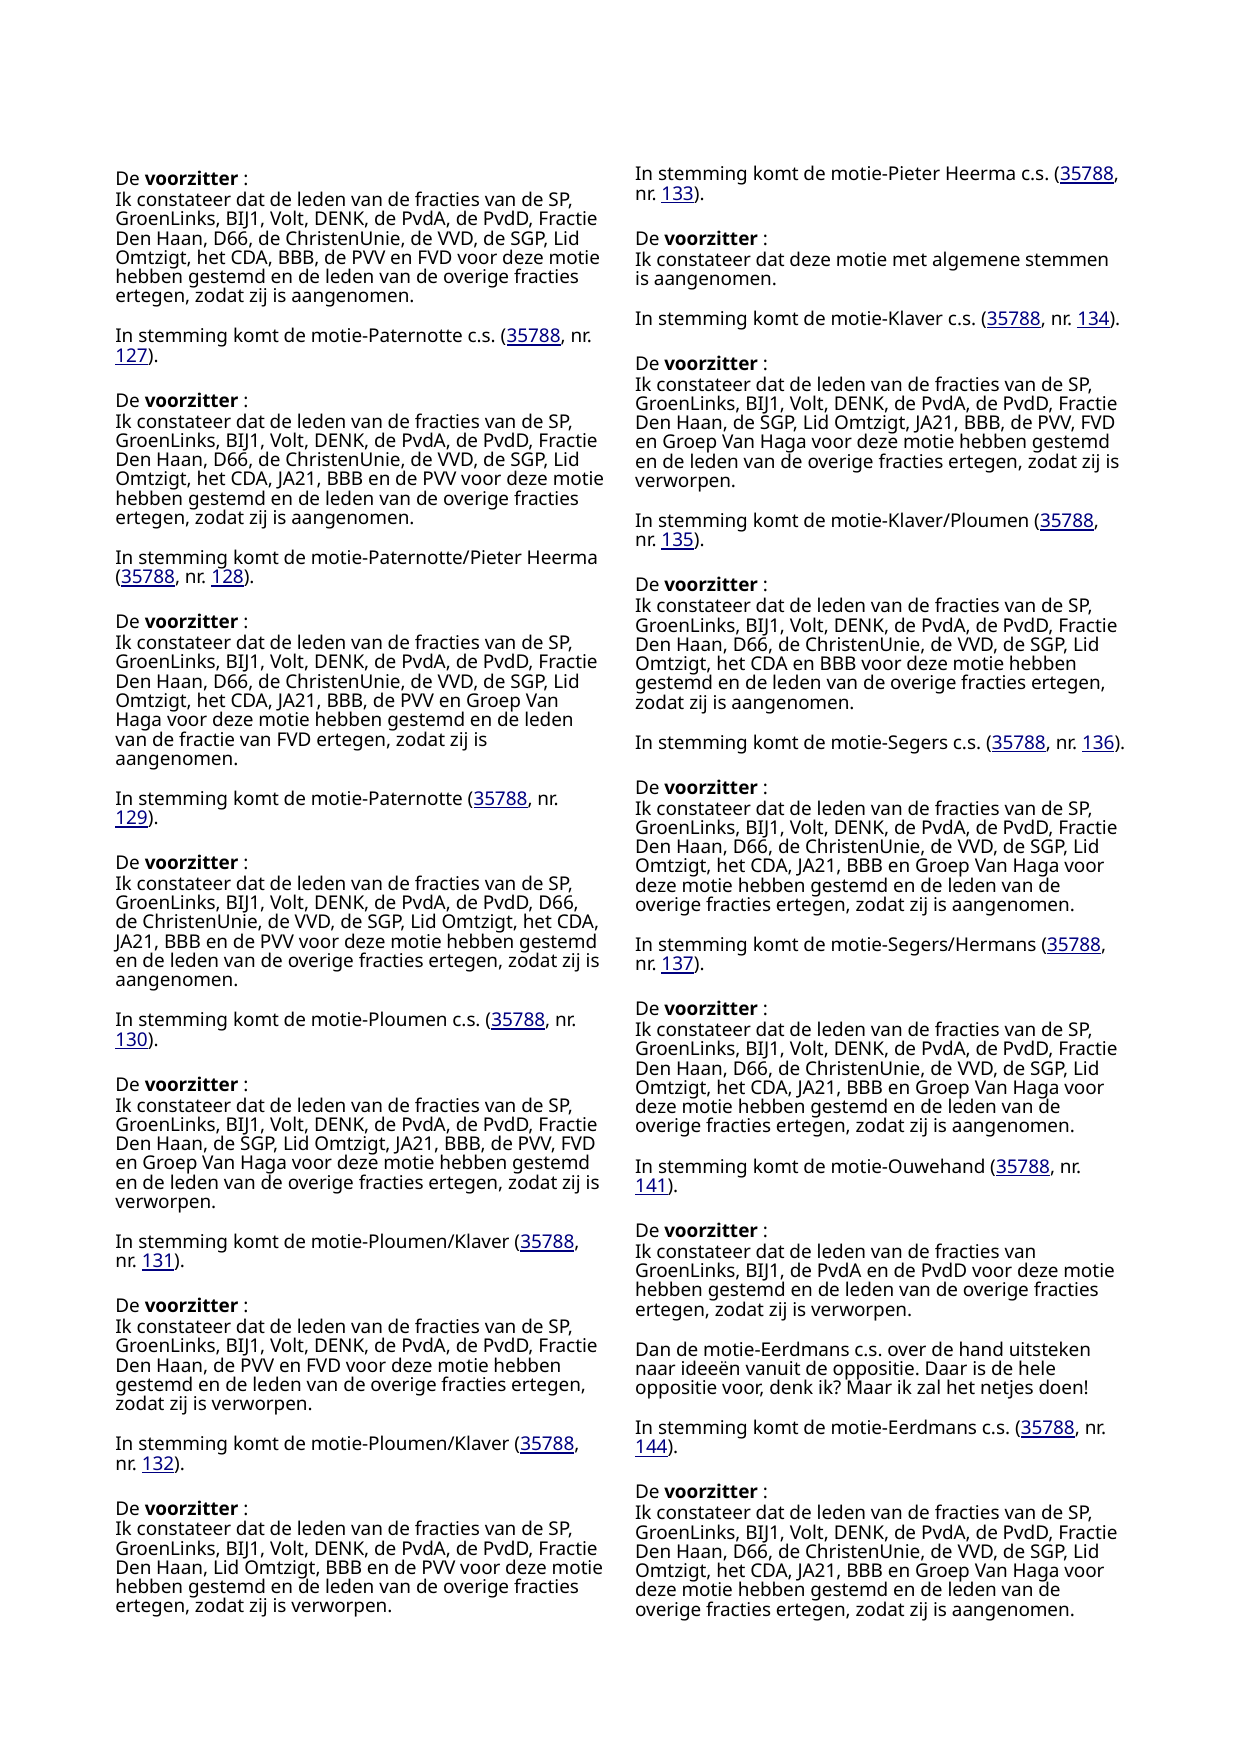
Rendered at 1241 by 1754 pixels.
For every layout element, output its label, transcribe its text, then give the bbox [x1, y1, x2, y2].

text De voorzitter : [635, 1479, 1125, 1504]
text De voorzitter : [635, 774, 1125, 799]
text In stemming komt de motie-Ploumen/Klaver (35788, nr. 132). [115, 1435, 605, 1474]
text Ik constateer dat de leden van de fracties van de SP, GroenLinks, BIJ1, Volt, DENK, de PvdA, de PvdD, Fractie Den Haan, D66, de ChristenUnie, de VVD, de SGP, Lid Omtzigt, het CDA, BBB, de PVV en FVD voor deze motie hebben gestemd en de leden van de overige fracties ertegen, zodat zij is aangenomen. [115, 191, 605, 307]
text In stemming komt de motie-Pieter Heerma c.s. (35788, nr. 133). [635, 165, 1125, 204]
text Ik constateer dat de leden van de fracties van de SP, GroenLinks, BIJ1, Volt, DENK, de PvdA, de PvdD, Fractie Den Haan, D66, de ChristenUnie, de VVD, de SGP, Lid Omtzigt, het CDA en BBB voor deze motie hebben gestemd en de leden van de overige fracties ertegen, zodat zij is aangenomen. [635, 597, 1125, 713]
text De voorzitter : [115, 849, 605, 875]
text In stemming komt de motie-Ploumen c.s. (35788, nr. 130). [115, 1011, 605, 1050]
text De voorzitter : [115, 1292, 605, 1318]
text De voorzitter : [115, 1495, 605, 1520]
text In stemming komt de motie-Ouwehand (35788, nr. 141). [635, 1158, 1125, 1196]
text In stemming komt de motie-Paternotte/Pieter Heerma (35788, nr. 128). [115, 549, 605, 588]
text Ik constateer dat de leden van de fracties van de SP, GroenLinks, BIJ1, Volt, DENK, de PvdA, de PvdD, Fractie Den Haan, de SGP, Lid Omtzigt, JA21, BBB, de PVV, FVD en Groep Van Haga voor deze motie hebben gestemd en de leden van de overige fracties ertegen, zodat zij is verworpen. [115, 1097, 605, 1212]
text De voorzitter : [635, 225, 1125, 251]
text De voorzitter : [635, 1217, 1125, 1243]
text In stemming komt de motie-Klaver c.s. (35788, nr. 134). [635, 310, 1125, 329]
text Ik constateer dat de leden van de fracties van de SP, GroenLinks, BIJ1, Volt, DENK, de PvdA, de PvdD, Fractie Den Haan, D66, de ChristenUnie, de VVD, de SGP, Lid Omtzigt, het CDA, JA21, BBB en Groep Van Haga voor deze motie hebben gestemd en de leden van de overige fracties ertegen, zodat zij is aangenomen. [635, 1504, 1125, 1620]
text Ik constateer dat de leden van de fracties van de SP, GroenLinks, BIJ1, Volt, DENK, de PvdA, de PvdD, Fractie Den Haan, D66, de ChristenUnie, de VVD, de SGP, Lid Omtzigt, het CDA, JA21, BBB en Groep Van Haga voor deze motie hebben gestemd en de leden van de overige fracties ertegen, zodat zij is aangenomen. [635, 1021, 1125, 1137]
text De voorzitter : [635, 350, 1125, 376]
text De voorzitter : [115, 1071, 605, 1097]
text De voorzitter : [115, 387, 605, 413]
text De voorzitter : [115, 608, 605, 634]
text Ik constateer dat de leden van de fracties van de SP, GroenLinks, BIJ1, Volt, DENK, de PvdA, de PvdD, Fractie Den Haan, D66, de ChristenUnie, de VVD, de SGP, Lid Omtzigt, het CDA, JA21, BBB, de PVV en Groep Van Haga voor deze motie hebben gestemd en de leden van de fractie van FVD ertegen, zodat zij is aangenomen. [115, 634, 605, 769]
text In stemming komt de motie-Klaver/Ploumen (35788, nr. 135). [635, 512, 1125, 551]
text Ik constateer dat de leden van de fracties van GroenLinks, BIJ1, de PvdA en de PvdD voor deze motie hebben gestemd en de leden van de overige fracties ertegen, zodat zij is verworpen. [635, 1243, 1125, 1320]
text Ik constateer dat de leden van de fracties van de SP, GroenLinks, BIJ1, Volt, DENK, de PvdA, de PvdD, Fractie Den Haan, de SGP, Lid Omtzigt, JA21, BBB, de PVV, FVD en Groep Van Haga voor deze motie hebben gestemd en de leden van de overige fracties ertegen, zodat zij is verworpen. [635, 376, 1125, 491]
text In stemming komt de motie-Segers/Hermans (35788, nr. 137). [635, 936, 1125, 974]
text De voorzitter : [115, 165, 605, 191]
text Ik constateer dat de leden van de fracties van de SP, GroenLinks, BIJ1, Volt, DENK, de PvdA, de PvdD, Fractie Den Haan, D66, de ChristenUnie, de VVD, de SGP, Lid Omtzigt, het CDA, JA21, BBB en Groep Van Haga voor deze motie hebben gestemd en de leden van de overige fracties ertegen, zodat zij is aangenomen. [635, 799, 1125, 915]
text In stemming komt de motie-Ploumen/Klaver (35788, nr. 131). [115, 1233, 605, 1272]
text De voorzitter : [635, 572, 1125, 597]
text Ik constateer dat de leden van de fracties van de SP, GroenLinks, BIJ1, Volt, DENK, de PvdA, de PvdD, D66, de ChristenUnie, de VVD, de SGP, Lid Omtzigt, het CDA, JA21, BBB en de PVV voor deze motie hebben gestemd en de leden van de overige fracties ertegen, zodat zij is aangenomen. [115, 875, 605, 991]
text Ik constateer dat de leden van de fracties van de SP, GroenLinks, BIJ1, Volt, DENK, de PvdA, de PvdD, Fractie Den Haan, Lid Omtzigt, BBB en de PVV voor deze motie hebben gestemd en de leden van de overige fracties ertegen, zodat zij is verworpen. [115, 1520, 605, 1617]
text Dan de motie-Eerdmans c.s. over de hand uitsteken naar ideeën vanuit de oppositie. Daar is de hele oppositie voor, denk ik? Maar ik zal het netjes doen! [635, 1341, 1125, 1398]
text De voorzitter : [635, 995, 1125, 1021]
text Ik constateer dat de leden van de fracties van de SP, GroenLinks, BIJ1, Volt, DENK, de PvdA, de PvdD, Fractie Den Haan, D66, de ChristenUnie, de VVD, de SGP, Lid Omtzigt, het CDA, JA21, BBB en de PVV voor deze motie hebben gestemd en de leden van de overige fracties ertegen, zodat zij is aangenomen. [115, 413, 605, 528]
text Ik constateer dat de leden van de fracties van de SP, GroenLinks, BIJ1, Volt, DENK, de PvdA, de PvdD, Fractie Den Haan, de PVV en FVD voor deze motie hebben gestemd en de leden van de overige fracties ertegen, zodat zij is verworpen. [115, 1318, 605, 1414]
text Ik constateer dat deze motie met algemene stemmen is aangenomen. [635, 251, 1125, 289]
text In stemming komt de motie-Paternotte (35788, nr. 129). [115, 790, 605, 828]
text In stemming komt de motie-Segers c.s. (35788, nr. 136). [635, 734, 1125, 753]
text In stemming komt de motie-Eerdmans c.s. (35788, nr. 144). [635, 1419, 1125, 1458]
text In stemming komt de motie-Paternotte c.s. (35788, nr. 127). [115, 327, 605, 366]
